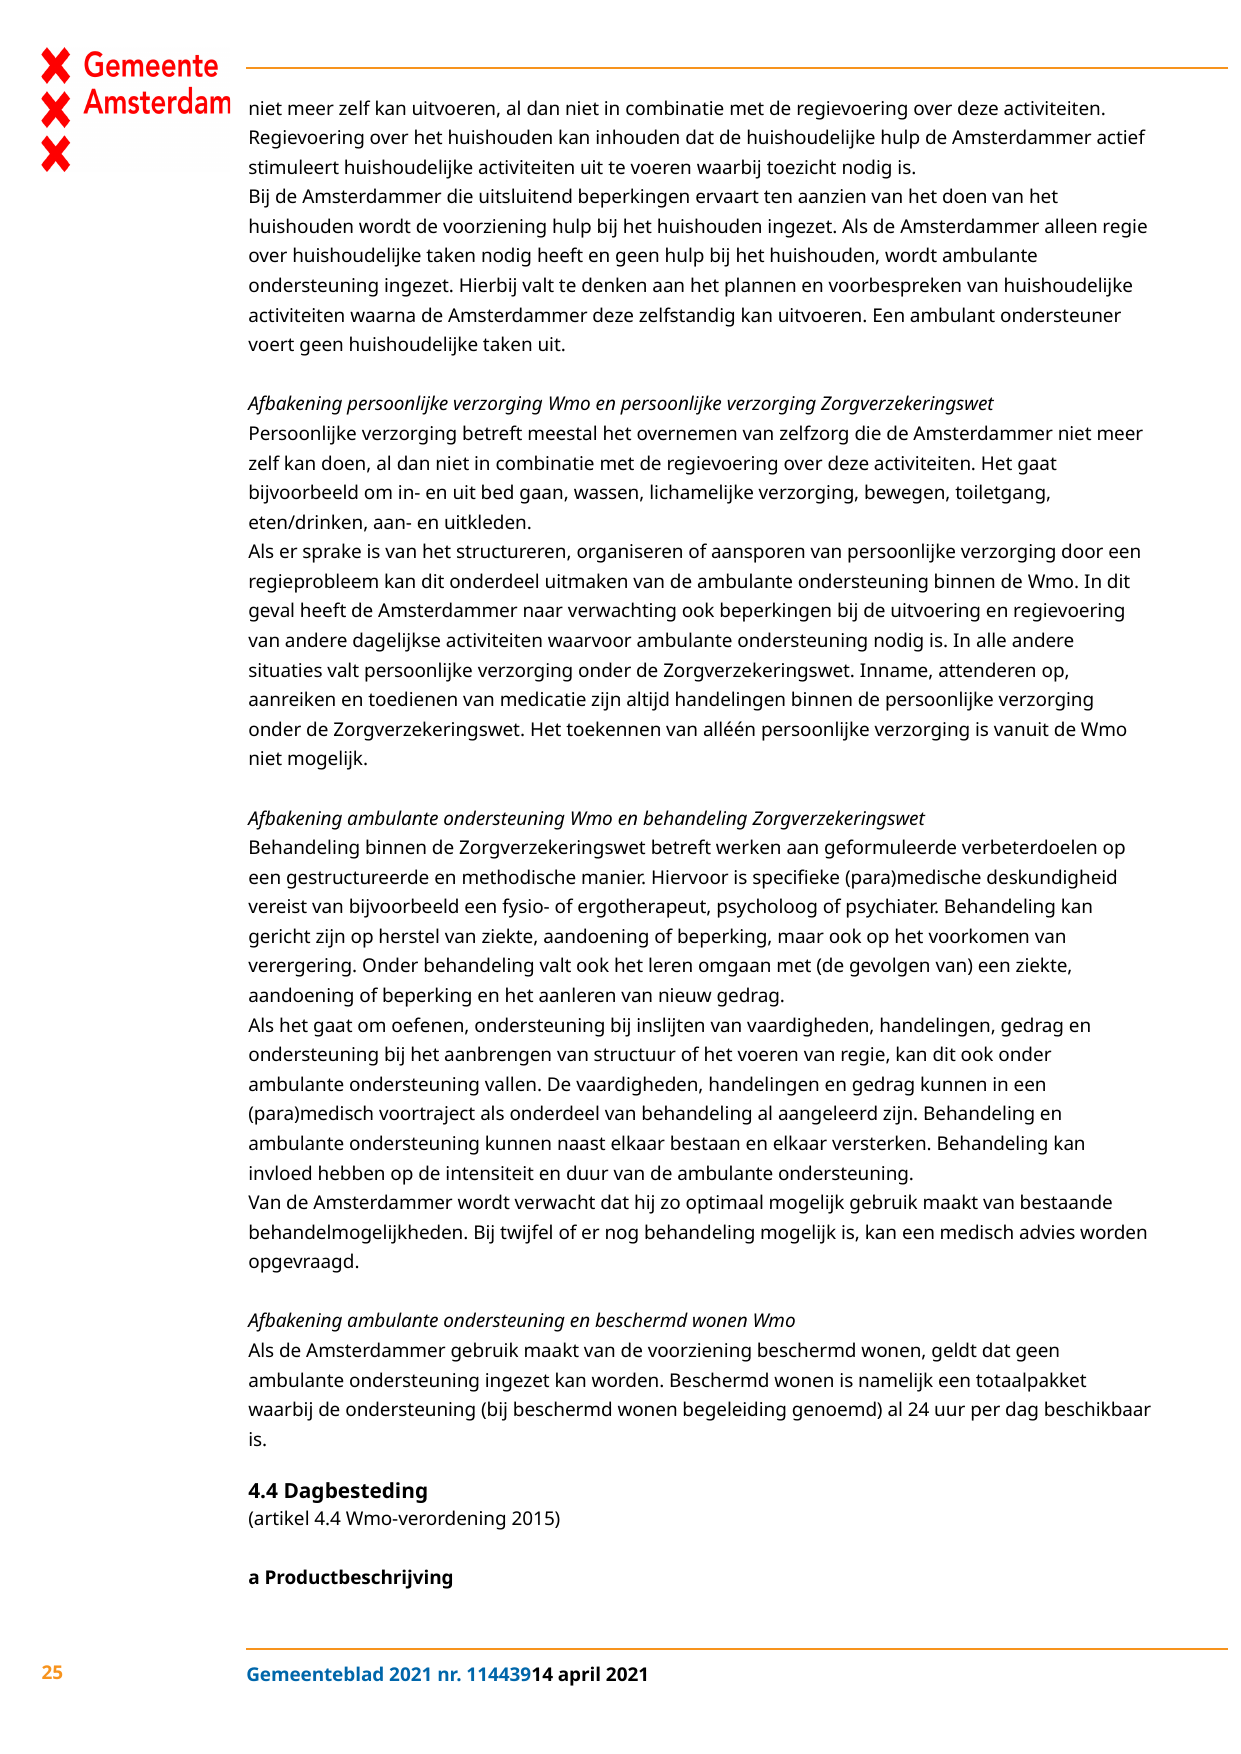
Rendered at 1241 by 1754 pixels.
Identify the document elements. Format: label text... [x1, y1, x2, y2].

text Afbakening persoonlijke verzorging Wmo en persoonlijke verzorging Zorgverzekeringswet [248, 391, 1152, 416]
text (artikel 4.4 Wmo-verordening 2015) [248, 1505, 1152, 1531]
text Als het gaat om oefenen, ondersteuning bij inslijten van vaardigheden, handelingen, gedrag en ondersteuning bij het aanbrengen van structuur of het voeren van regie, kan dit ook onder ambulante ondersteuning vallen. De vaardigheden, handelingen en gedrag kunnen in een (para)medisch voortraject als onderdeel van behandeling al aangeleerd zijn. Behandeling en ambulante ondersteuning kunnen naast elkaar bestaan en elkaar versterken. Behandeling kan invloed hebben op de intensiteit en duur van de ambulante ondersteuning. [248, 1012, 1152, 1186]
text Van de Amsterdammer wordt verwacht dat hij zo optimaal mogelijk gebruik maakt van bestaande behandelmogelijkheden. Bij twijfel of er nog behandeling mogelijk is, kan een medisch advies worden opgevraagd. [248, 1189, 1152, 1274]
picture [41, 47, 231, 172]
text Afbakening ambulante ondersteuning en beschermd wonen Wmo [248, 1308, 1152, 1333]
text niet meer zelf kan uitvoeren, al dan niet in combinatie met de regievoering over deze activiteiten. Regievoering over het huishouden kan inhouden dat de huishoudelijke hulp de Amsterdammer actief stimuleert huishoudelijke activiteiten uit te voeren waarbij toezicht nodig is. [248, 95, 1152, 180]
text Persoonlijke verzorging betreft meestal het overnemen van zelfzorg die de Amsterdammer niet meer zelf kan doen, al dan niet in combinatie met de regievoering over deze activiteiten. Het gaat bijvoorbeeld om in- en uit bed gaan, wassen, lichamelijke verzorging, bewegen, toiletgang, eten/drinken, aan- en uitkleden. [248, 420, 1152, 535]
text Afbakening ambulante ondersteuning Wmo en behandeling Zorgverzekeringswet [248, 805, 1152, 831]
text Als de Amsterdammer gebruik maakt van de voorziening beschermd wonen, geldt dat geen ambulante ondersteuning ingezet kan worden. Beschermd wonen is namelijk een totaalpakket waarbij de ondersteuning (bij beschermd wonen begeleiding genoemd) al 24 uur per dag beschikbaar is. [248, 1337, 1152, 1452]
text Behandeling binnen de Zorgverzekeringswet betreft werken aan geformuleerde verbeterdoelen op een gestructureerde en methodische manier. Hiervoor is specifieke (para)medische deskundigheid vereist van bijvoorbeeld een fysio- of ergotherapeut, psycholoog of psychiater. Behandeling kan gericht zijn op herstel van ziekte, aandoening of beperking, maar ook op het voorkomen van verergering. Onder behandeling valt ook het leren omgaan met (de gevolgen van) een ziekte, aandoening of beperking en het aanleren van nieuw gedrag. [248, 834, 1152, 1008]
text a Productbeschrijving [248, 1564, 1152, 1590]
text Bij de Amsterdammer die uitsluitend beperkingen ervaart ten aanzien van het doen van het huishouden wordt de voorziening hulp bij het huishouden ingezet. Als de Amsterdammer alleen regie over huishoudelijke taken nodig heeft en geen hulp bij het huishouden, wordt ambulante ondersteuning ingezet. Hierbij valt te denken aan het plannen en voorbespreken van huishoudelijke activiteiten waarna de Amsterdammer deze zelfstandig kan uitvoeren. Een ambulant ondersteuner voert geen huishoudelijke taken uit. [248, 183, 1152, 357]
text 4.4 Dagbesteding [248, 1476, 1152, 1505]
text Als er sprake is van het structureren, organiseren of aansporen van persoonlijke verzorging door een regieprobleem kan dit onderdeel uitmaken van de ambulante ondersteuning binnen de Wmo. In dit geval heeft de Amsterdammer naar verwachting ook beperkingen bij de uitvoering en regievoering van andere dagelijkse activiteiten waarvoor ambulante ondersteuning nodig is. In alle andere situaties valt persoonlijke verzorging onder de Zorgverzekeringswet. Inname, attenderen op, aanreiken en toedienen van medicatie zijn altijd handelingen binnen de persoonlijke verzorging onder de Zorgverzekeringswet. Het toekennen van alléén persoonlijke verzorging is vanuit de Wmo niet mogelijk. [248, 538, 1152, 771]
